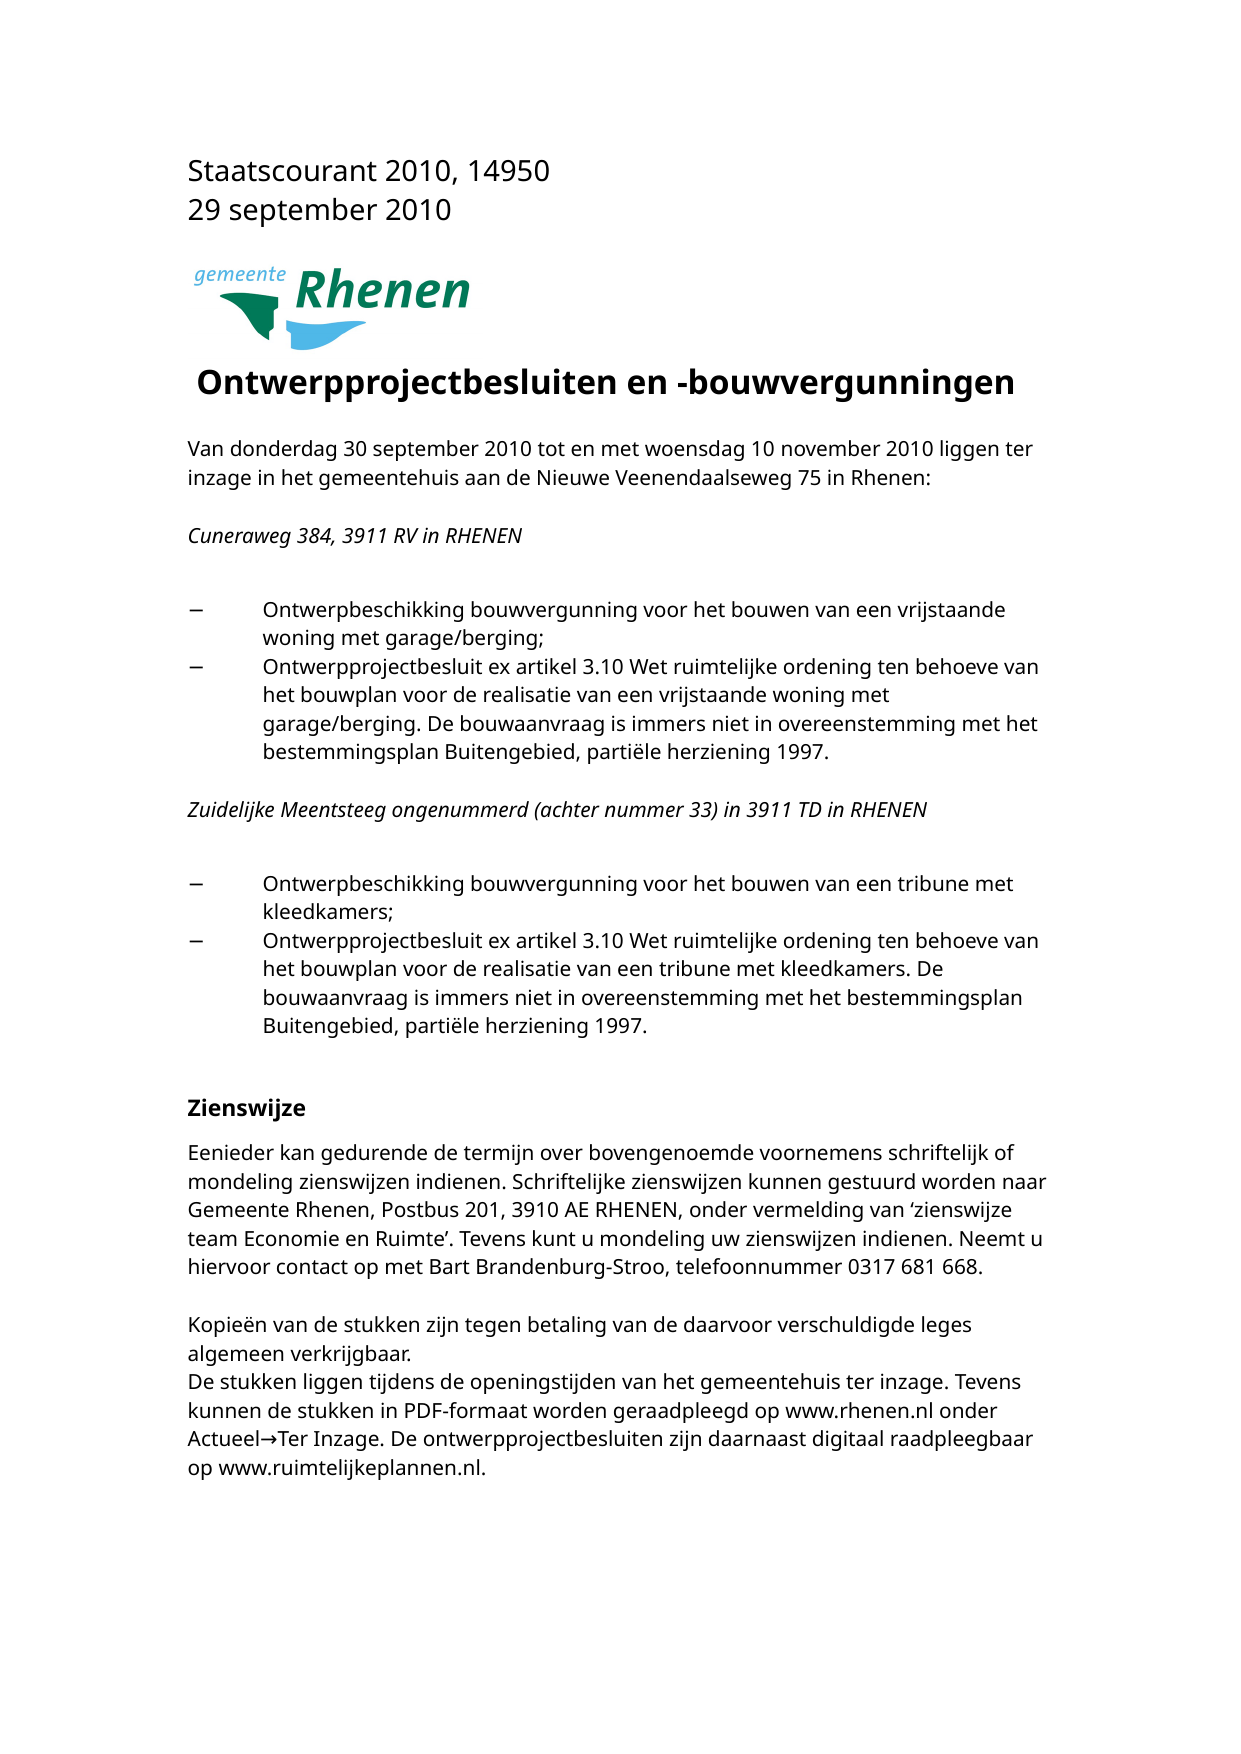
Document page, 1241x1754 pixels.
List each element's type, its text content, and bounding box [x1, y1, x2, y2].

list Ontwerpbeschikking bouwvergunning voor het bouwen van een vrijstaande woning met garage/berging; [187, 595, 1053, 652]
text Zuidelijke Meentsteeg ongenummerd (achter nummer 33) in 3911 TD in RHENEN [187, 796, 1053, 824]
text Cuneraweg 384, 3911 RV in RHENEN [187, 521, 1053, 550]
text Kopieën van de stukken zijn tegen betaling van de daarvoor verschuldigde leges algemeen verkrijgbaar. [187, 1311, 1053, 1367]
text 29 september 2010 [187, 190, 1053, 229]
picture [187, 258, 484, 359]
list Ontwerpprojectbesluit ex artikel 3.10 Wet ruimtelijke ordening ten behoeve van het bouwplan voor de realisatie van een tribune met kleedkamers. De bouwaanvraag is immers niet in overeenstemming met het bestemmingsplan Buitengebied, partiële herziening 1997. [187, 926, 1053, 1039]
text Eenieder kan gedurende de termijn over bovengenoemde voornemens schriftelijk of mondeling zienswijzen indienen. Schriftelijke zienswijzen kunnen gestuurd worden naar Gemeente Rhenen, Postbus 201, 3910 AE RHENEN, onder vermelding van ‘zienswijze team Economie en Ruimte’. Tevens kunt u mondeling uw zienswijzen indienen. Neemt u hiervoor contact op met Bart Brandenburg-Stroo, telefoonnummer 0317 681 668. [187, 1138, 1053, 1281]
text Staatscourant 2010, 14950 [187, 150, 1053, 190]
list Ontwerpbeschikking bouwvergunning voor het bouwen van een tribune met kleedkamers; [187, 869, 1053, 926]
list Ontwerpprojectbesluit ex artikel 3.10 Wet ruimtelijke ordening ten behoeve van het bouwplan voor de realisatie van een vrijstaande woning met garage/berging. De bouwaanvraag is immers niet in overeenstemming met het bestemmingsplan Buitengebied, partiële herziening 1997. [187, 652, 1053, 766]
subtitle Ontwerpprojectbesluiten en -bouwvergunningen [187, 271, 1053, 404]
subtitle Zienswijze [187, 1092, 1053, 1123]
text De stukken liggen tijdens de openingstijden van het gemeentehuis ter inzage. Tevens kunnen de stukken in PDF-formaat worden geraadpleegd op www.rhenen.nl onder Actueel→Ter Inzage. De ontwerpprojectbesluiten zijn daarnaast digitaal raadpleegbaar op www.ruimtelijkeplannen.nl. [187, 1367, 1053, 1481]
text Van donderdag 30 september 2010 tot en met woensdag 10 november 2010 liggen ter inzage in het gemeentehuis aan de Nieuwe Veenendaalseweg 75 in Rhenen: [187, 434, 1053, 491]
